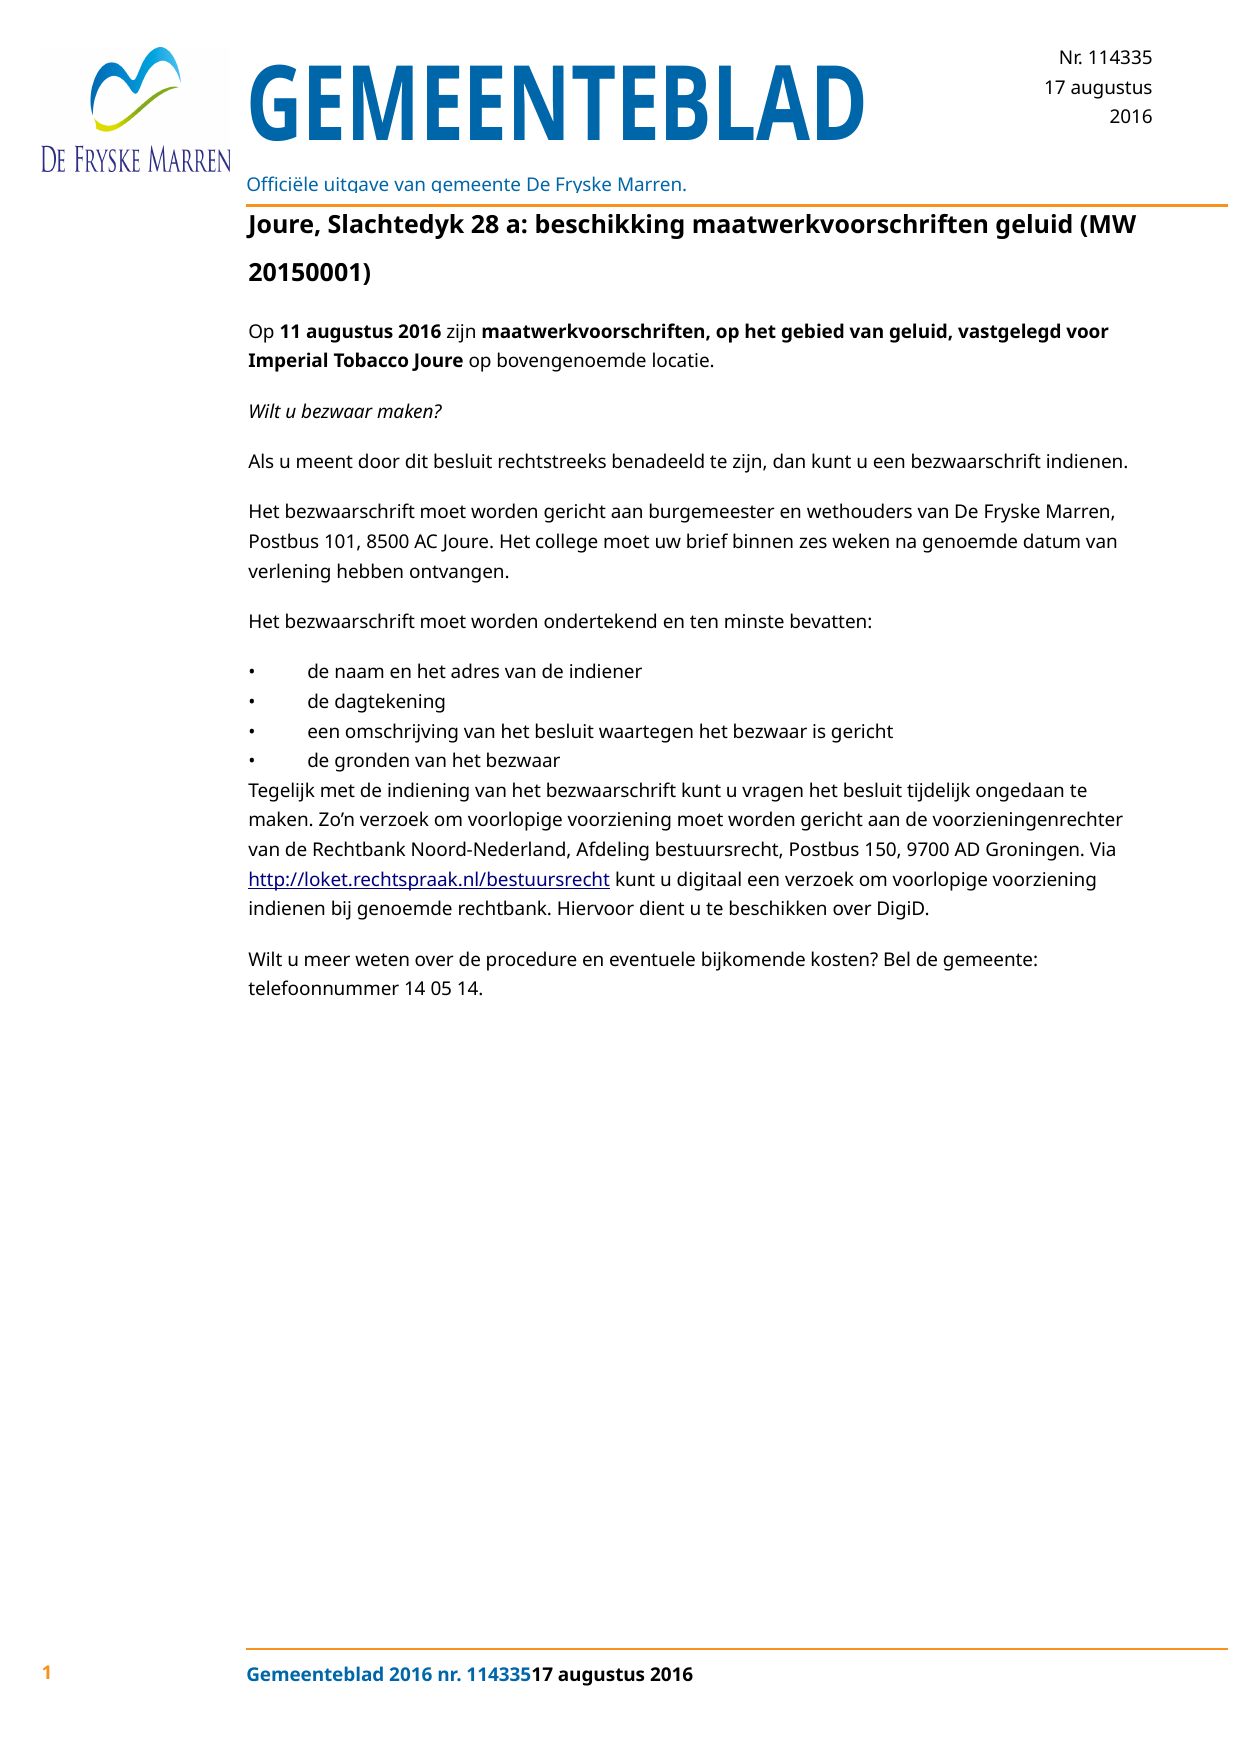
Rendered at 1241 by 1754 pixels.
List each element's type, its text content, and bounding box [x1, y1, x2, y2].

text Wilt u meer weten over de procedure en eventuele bijkomende kosten? Bel de gemeente: telefoonnummer 14 05 14. [248, 946, 1152, 1001]
text Het bezwaarschrift moet worden gericht aan burgemeester en wethouders van De Fryske Marren, Postbus 101, 8500 AC Joure. Het college moet uw brief binnen zes weken na genoemde datum van verlening hebben ontvangen. [248, 499, 1152, 584]
text Tegelijk met de indiening van het bezwaarschrift kunt u vragen het besluit tijdelijk ongedaan te maken. Zo’n verzoek om voorlopige voorziening moet worden gericht aan de voorzieningenrechter van de Rechtbank Noord-Nederland, Afdeling bestuursrecht, Postbus 150, 9700 AD Groningen. Via http://loket.rechtspraak.nl/bestuursrecht kunt u digitaal een verzoek om voorlopige voorziening indienen bij genoemde rechtbank. Hiervoor dient u te beschikken over DigiD. [248, 777, 1152, 921]
list de gronden van het bezwaar [248, 747, 1152, 773]
list de dagtekening [248, 688, 1152, 714]
text Joure, Slachtedyk 28 a: beschikking maatwerkvoorschriften geluid (MW 20150001) [248, 207, 1152, 288]
text Op 11 augustus 2016 zijn maatwerkvoorschriften, op het gebied van geluid, vastgelegd voor Imperial Tobacco Joure op bovengenoemde locatie. [248, 318, 1152, 373]
text Het bezwaarschrift moet worden ondertekend en ten minste bevatten: [248, 608, 1152, 634]
list de naam en het adres van de indiener [248, 659, 1152, 684]
list een omschrijving van het besluit waartegen het bezwaar is gericht [248, 718, 1152, 744]
text Als u meent door dit besluit rechtstreeks benadeeld te zijn, dan kunt u een bezwaarschrift indienen. [248, 448, 1152, 474]
text Wilt u bezwaar maken? [248, 398, 1152, 424]
picture [41, 47, 231, 172]
